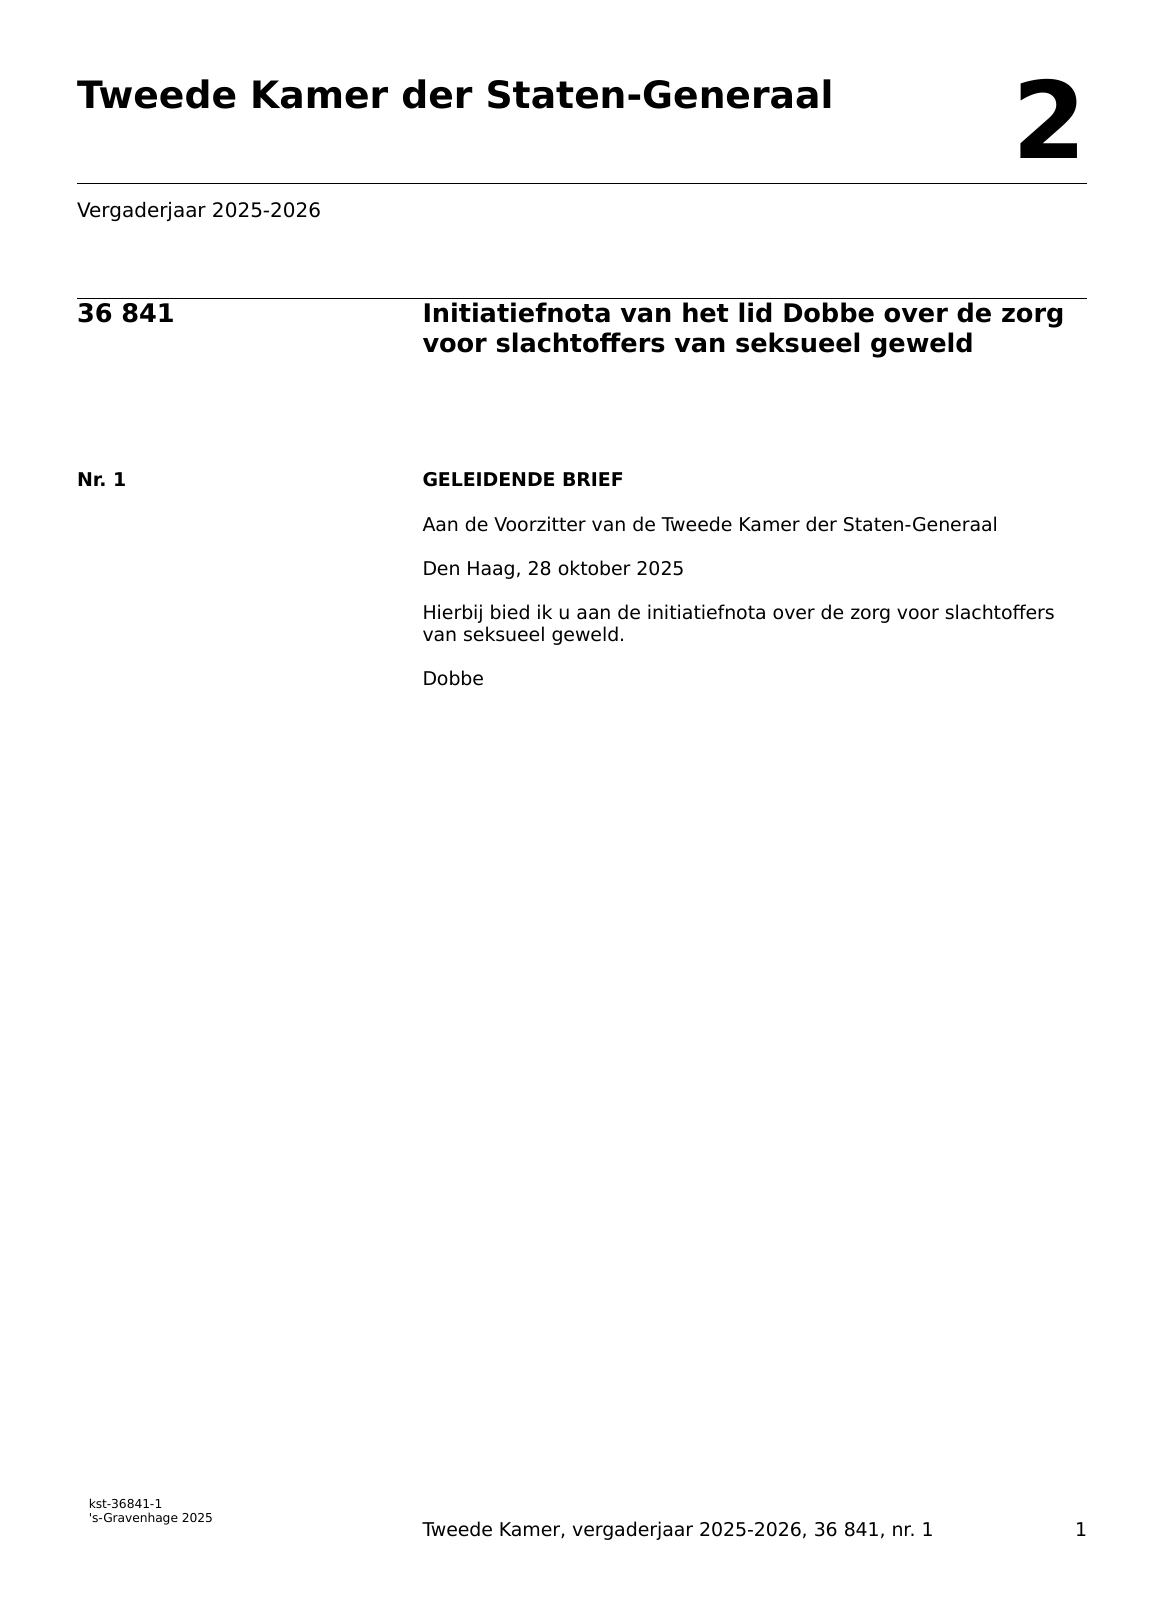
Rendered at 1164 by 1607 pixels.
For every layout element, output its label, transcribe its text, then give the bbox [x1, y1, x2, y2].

text Aan de Voorzitter van de Tweede Kamer der Staten-Generaal [422, 513, 1087, 536]
text Den Haag, 28 oktober 2025 [422, 558, 1087, 580]
text kst-36841-1 [88, 1497, 323, 1511]
text Dobbe [422, 668, 1087, 690]
table_header 2 [886, 59, 1087, 183]
text 's-Gravenhage 2025 [88, 1511, 323, 1525]
table_cell Vergaderjaar 2025-2026 [77, 184, 1087, 298]
subtitle Nr. 1 GELEIDENDE BRIEF [77, 469, 1087, 491]
subtitle 36 841 Initiatiefnota van het lid Dobbe over de zorg voor slachtoffers van seksueel geweld [77, 299, 1087, 358]
table_header Tweede Kamer der Staten-Generaal [77, 59, 886, 183]
text Hierbij bied ik u aan de initiatiefnota over de zorg voor slachtoffers van seksueel geweld. [422, 602, 1087, 646]
